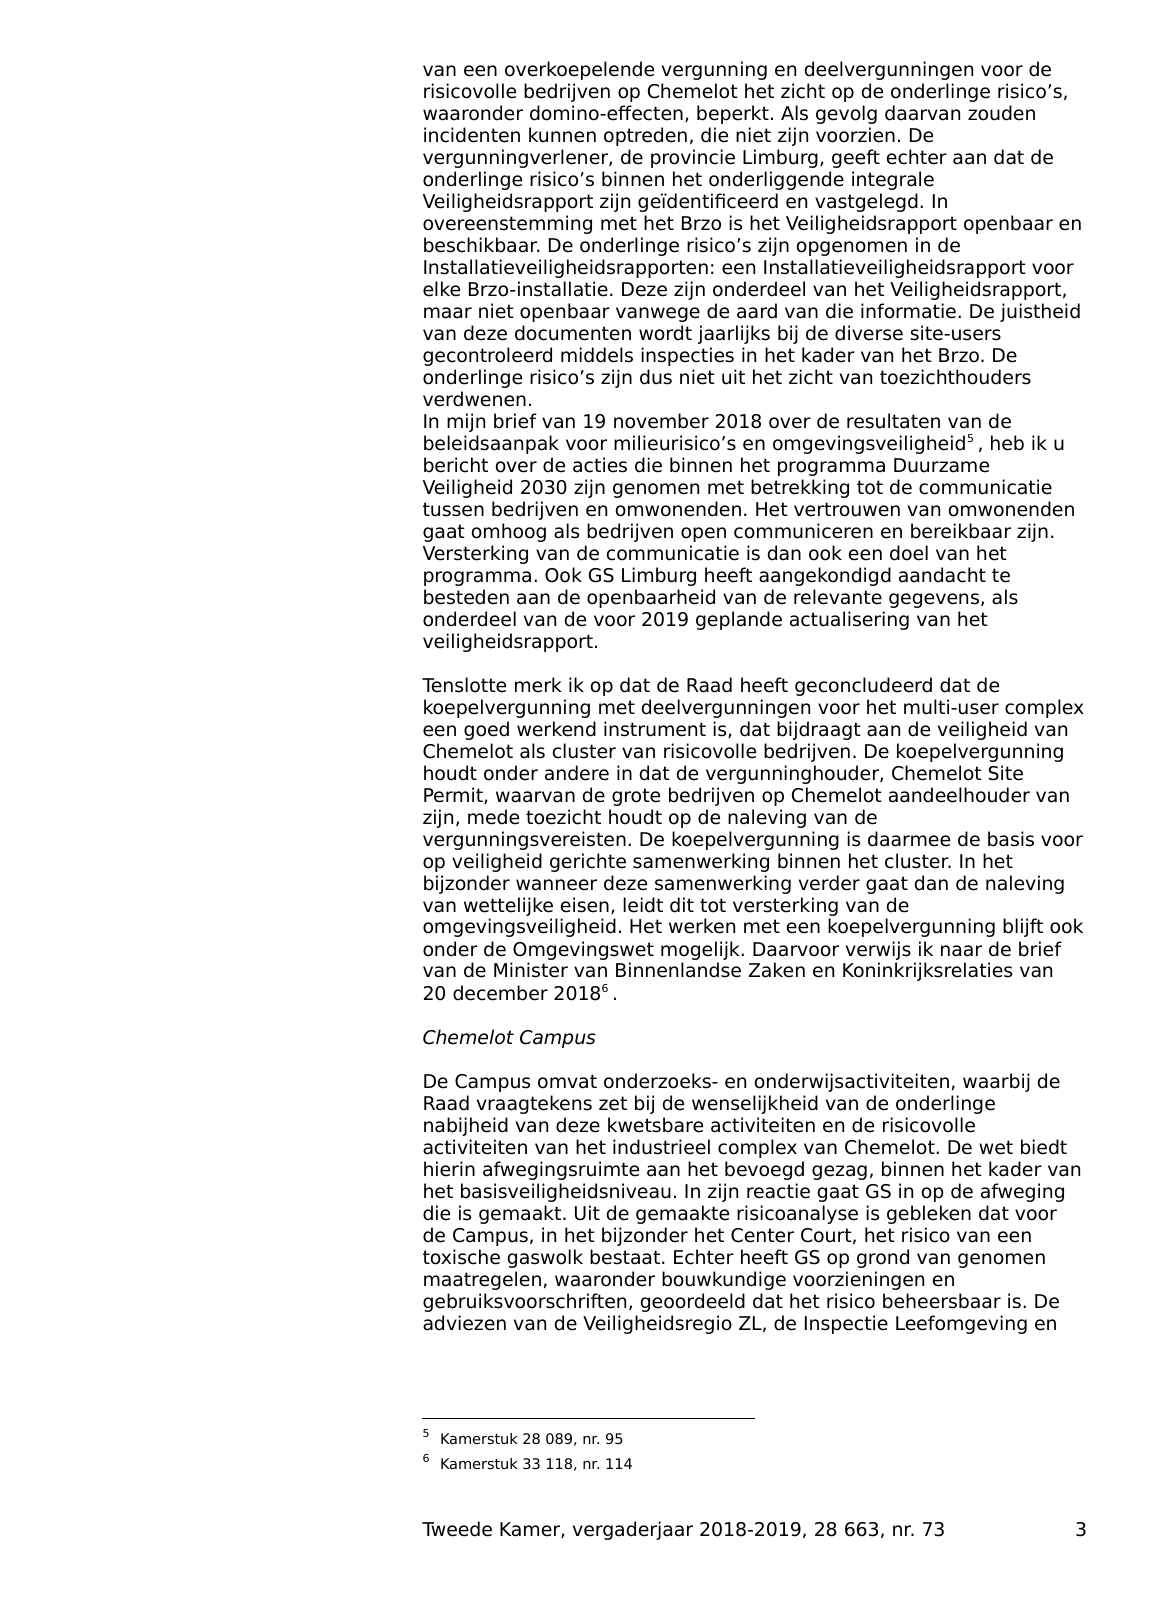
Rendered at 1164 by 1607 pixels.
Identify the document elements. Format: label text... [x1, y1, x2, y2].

text Tenslotte merk ik op dat de Raad heeft geconcludeerd dat de koepelvergunning met deelvergunningen voor het multi-user complex een goed werkend instrument is, dat bijdraagt aan de veiligheid van Chemelot als cluster van risicovolle bedrijven. De koepelvergunning houdt onder andere in dat de vergunninghouder, Chemelot Site Permit, waarvan de grote bedrijven op Chemelot aandeelhouder van zijn, mede toezicht houdt op de naleving van de vergunningsvereisten. De koepelvergunning is daarmee de basis voor op veiligheid gerichte samenwerking binnen het cluster. In het bijzonder wanneer deze samenwerking verder gaat dan de naleving van wettelijke eisen, leidt dit tot versterking van de omgevingsveiligheid. Het werken met een koepelvergunning blijft ook onder de Omgevingswet mogelijk. Daarvoor verwijs ik naar de brief van de Minister van Binnenlandse Zaken en Koninkrijksrelaties van 20 december 2018. [422, 675, 1087, 1004]
subtitle Chemelot Campus [422, 1027, 1087, 1048]
text De Campus omvat onderzoeks- en onderwijsactiviteiten, waarbij de Raad vraagtekens zet bij de wenselijkheid van de onderlinge nabijheid van deze kwetsbare activiteiten en de risicovolle activiteiten van het industrieel complex van Chemelot. De wet biedt hierin afwegingsruimte aan het bevoegd gezag, binnen het kader van het basisveiligheidsniveau. In zijn reactie gaat GS in op de afweging die is gemaakt. Uit de gemaakte risicoanalyse is gebleken dat voor de Campus, in het bijzonder het Center Court, het risico van een toxische gaswolk bestaat. Echter heeft GS op grond van genomen maatregelen, waaronder bouwkundige voorzieningen en gebruiksvoorschriften, geoordeeld dat het risico beheersbaar is. De adviezen van de Veiligheidsregio ZL, de Inspectie Leefomgeving en [422, 1071, 1087, 1334]
text Kamerstuk 33 118, nr. 114 [422, 1452, 1087, 1474]
text In mijn brief van 19 november 2018 over de resultaten van de beleidsaanpak voor milieurisico’s en omgevingsveiligheid, heb ik u bericht over de acties die binnen het programma Duurzame Veiligheid 2030 zijn genomen met betrekking tot de communicatie tussen bedrijven en omwonenden. Het vertrouwen van omwonenden gaat omhoog als bedrijven open communiceren en bereikbaar zijn. Versterking van de communicatie is dan ook een doel van het programma. Ook GS Limburg heeft aangekondigd aandacht te besteden aan de openbaarheid van de relevante gegevens, als onderdeel van de voor 2019 geplande actualisering van het veiligheidsrapport. [422, 411, 1087, 652]
text Kamerstuk 28 089, nr. 95 [422, 1427, 1087, 1449]
text van een overkoepelende vergunning en deelvergunningen voor de risicovolle bedrijven op Chemelot het zicht op de onderlinge risico’s, waaronder domino-effecten, beperkt. Als gevolg daarvan zouden incidenten kunnen optreden, die niet zijn voorzien. De vergunningverlener, de provincie Limburg, geeft echter aan dat de onderlinge risico’s binnen het onderliggende integrale Veiligheidsrapport zijn geïdentificeerd en vastgelegd. In overeenstemming met het Brzo is het Veiligheidsrapport openbaar en beschikbaar. De onderlinge risico’s zijn opgenomen in de Installatieveiligheidsrapporten: een Installatieveiligheidsrapport voor elke Brzo-installatie. Deze zijn onderdeel van het Veiligheidsrapport, maar niet openbaar vanwege de aard van die informatie. De juistheid van deze documenten wordt jaarlijks bij de diverse site-users gecontroleerd middels inspecties in het kader van het Brzo. De onderlinge risico’s zijn dus niet uit het zicht van toezichthouders verdwenen. [422, 59, 1087, 411]
